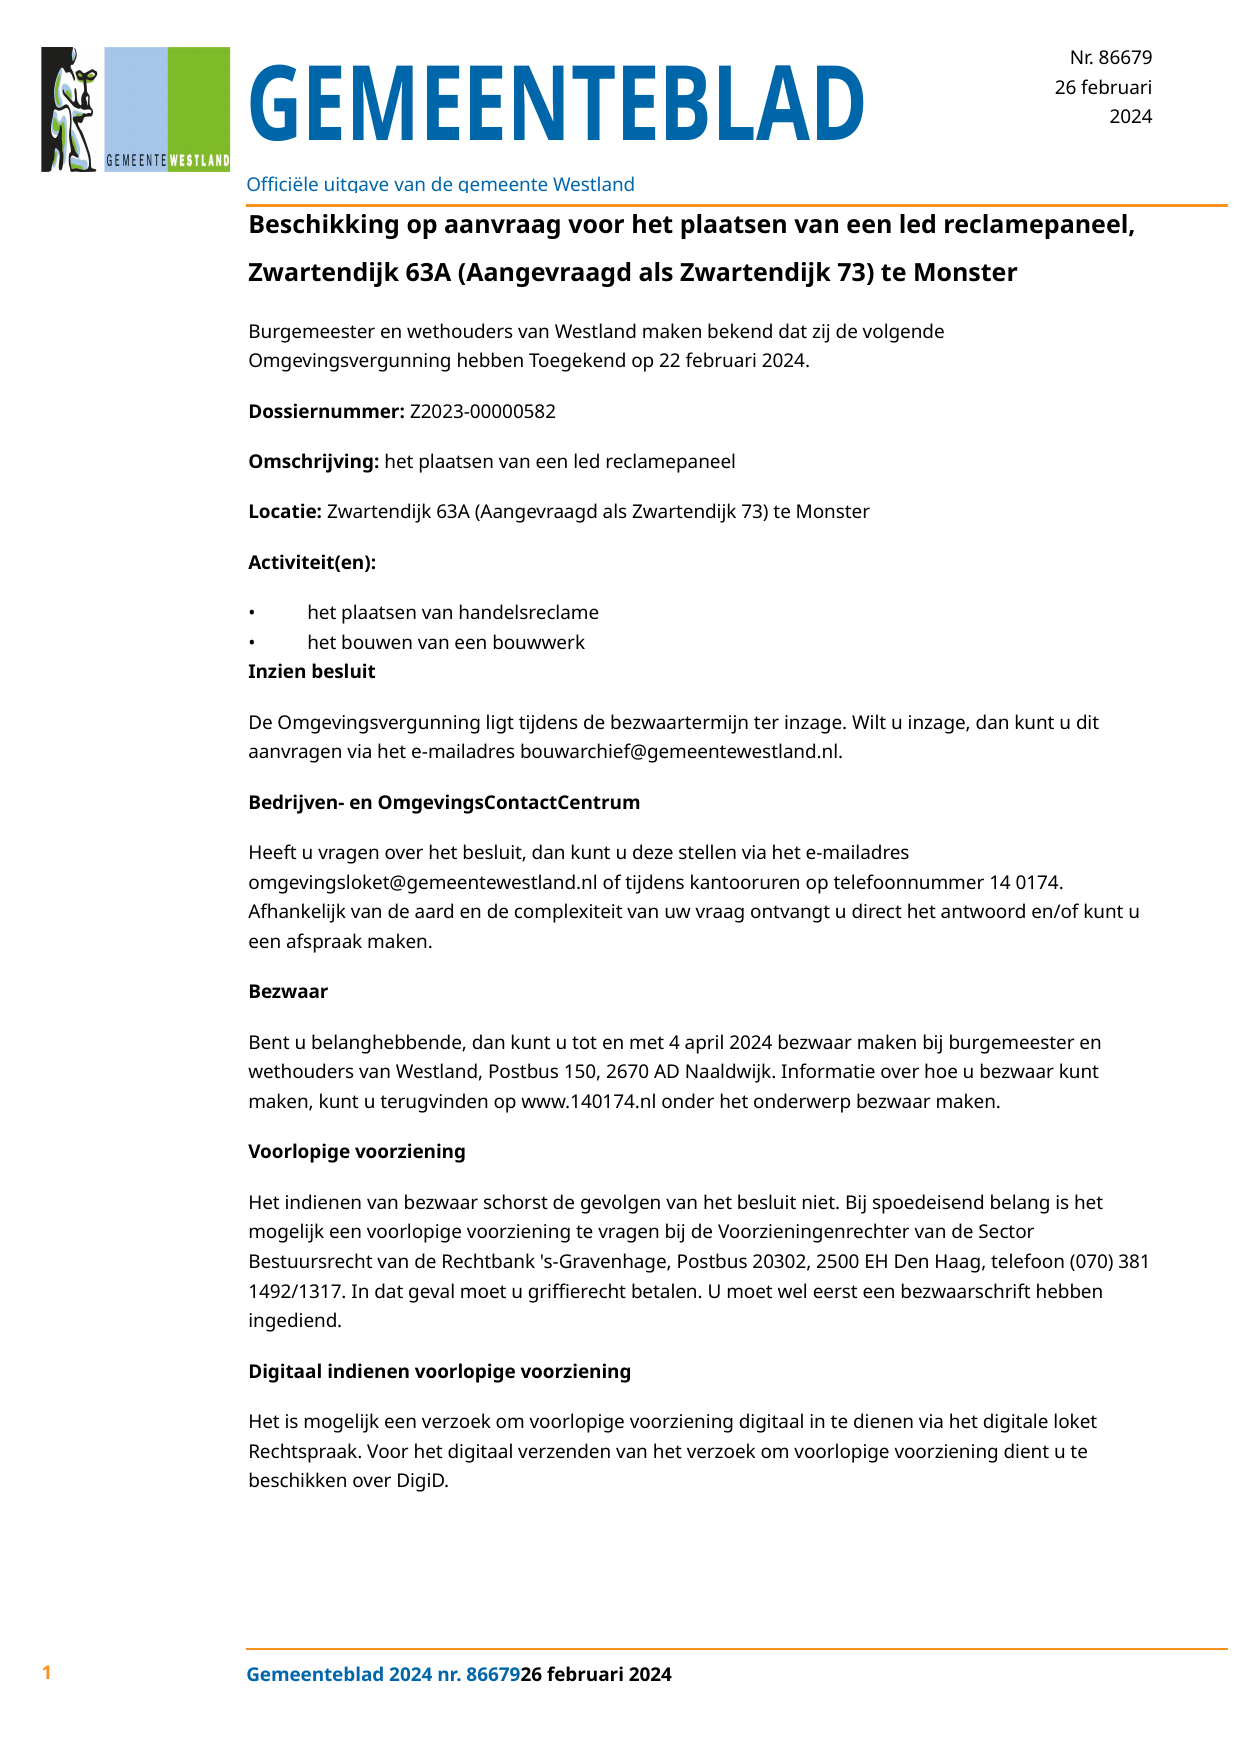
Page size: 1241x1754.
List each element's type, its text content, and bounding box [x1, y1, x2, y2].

picture [41, 47, 231, 172]
text Digitaal indienen voorlopige voorziening [248, 1358, 1152, 1384]
text Bedrijven- en OmgevingsContactCentrum [248, 789, 1152, 815]
text Locatie: Zwartendijk 63A (Aangevraagd als Zwartendijk 73) te Monster [248, 499, 1152, 524]
text Activiteit(en): [248, 549, 1152, 575]
text Bezwaar [248, 979, 1152, 1004]
text Beschikking op aanvraag voor het plaatsen van een led reclamepaneel, Zwartendijk 63A (Aangevraagd als Zwartendijk 73) te Monster [248, 207, 1152, 288]
text Omschrijving: het plaatsen van een led reclamepaneel [248, 448, 1152, 474]
text Inzien besluit [248, 659, 1152, 684]
text Bent u belanghebbende, dan kunt u tot en met 4 april 2024 bezwaar maken bij burgemeester en wethouders van Westland, Postbus 150, 2670 AD Naaldwijk. Informatie over hoe u bezwaar kunt maken, kunt u terugvinden op www.140174.nl onder het onderwerp bezwaar maken. [248, 1029, 1152, 1114]
text Heeft u vragen over het besluit, dan kunt u deze stellen via het e-mailadres omgevingsloket@gemeentewestland.nl of tijdens kantooruren op telefoonnummer 14 0174. Afhankelijk van de aard en de complexiteit van uw vraag ontvangt u direct het antwoord en/of kunt u een afspraak maken. [248, 839, 1152, 954]
text Het is mogelijk een verzoek om voorlopige voorziening digitaal in te dienen via het digitale loket Rechtspraak. Voor het digitaal verzenden van het verzoek om voorlopige voorziening dient u te beschikken over DigiD. [248, 1408, 1152, 1493]
text Dossiernummer: Z2023-00000582 [248, 398, 1152, 424]
list het plaatsen van handelsreclame [248, 599, 1152, 625]
text Het indienen van bezwaar schorst de gevolgen van het besluit niet. Bij spoedeisend belang is het mogelijk een voorlopige voorziening te vragen bij de Voorzieningenrechter van de Sector Bestuursrecht van de Rechtbank 's-Gravenhage, Postbus 20302, 2500 EH Den Haag, telefoon (070) 381 1492/1317. In dat geval moet u griffierecht betalen. U moet wel eerst een bezwaarschrift hebben ingediend. [248, 1189, 1152, 1333]
text De Omgevingsvergunning ligt tijdens de bezwaartermijn ter inzage. Wilt u inzage, dan kunt u dit aanvragen via het e-mailadres bouwarchief@gemeentewestland.nl. [248, 709, 1152, 764]
text Voorlopige voorziening [248, 1139, 1152, 1164]
list het bouwen van een bouwwerk [248, 629, 1152, 655]
text Burgemeester en wethouders van Westland maken bekend dat zij de volgende Omgevingsvergunning hebben Toegekend op 22 februari 2024. [248, 318, 1152, 373]
